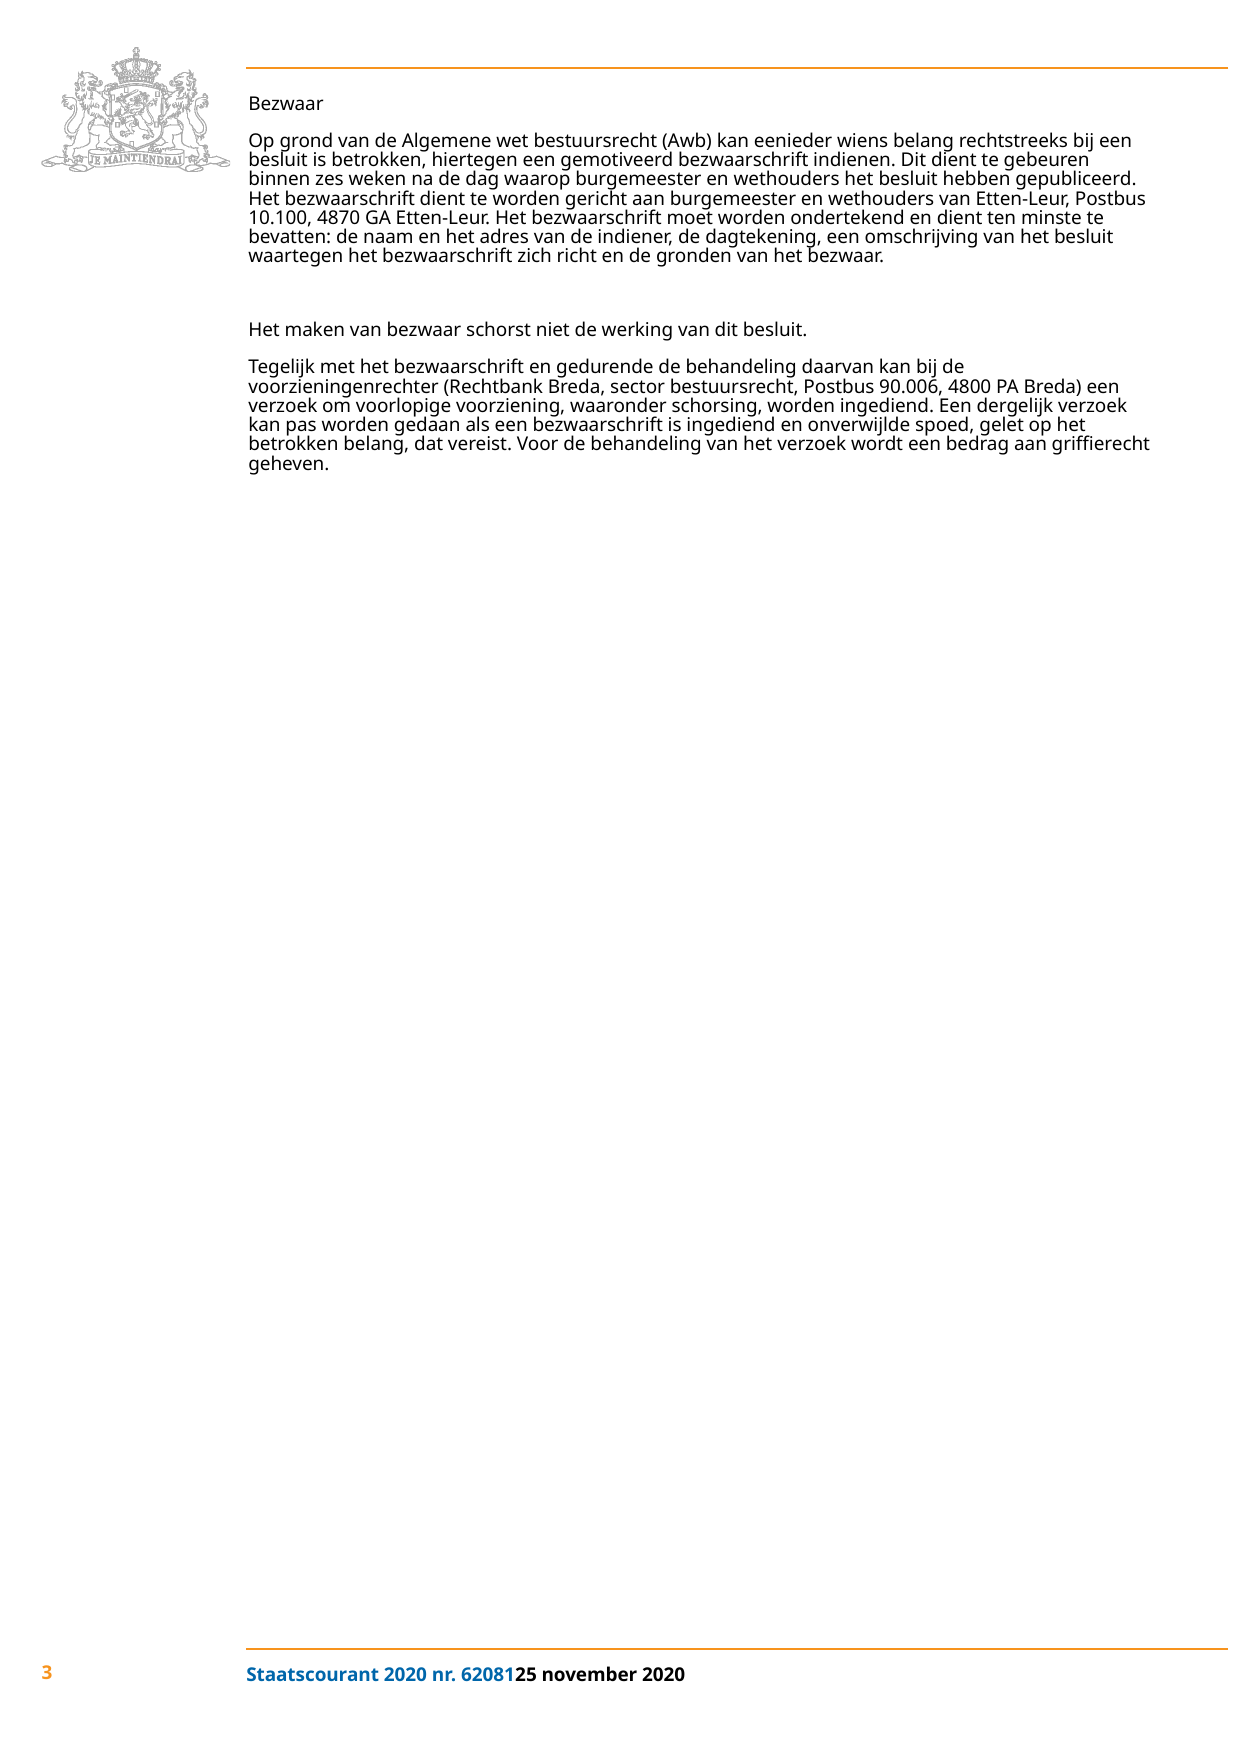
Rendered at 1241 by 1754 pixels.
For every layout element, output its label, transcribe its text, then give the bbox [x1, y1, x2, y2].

text Op grond van de Algemene wet bestuursrecht (Awb) kan eenieder wiens belang rechtstreeks bij een besluit is betrokken, hiertegen een gemotiveerd bezwaarschrift indienen. Dit dient te gebeuren binnen zes weken na de dag waarop burgemeester en wethouders het besluit hebben gepubliceerd. Het bezwaarschrift dient te worden gericht aan burgemeester en wethouders van Etten-Leur, Postbus 10.100, 4870 GA Etten-Leur. Het bezwaarschrift moet worden ondertekend en dient ten minste te bevatten: de naam en het adres van de indiener, de dagtekening, een omschrijving van het besluit waartegen het bezwaarschrift zich richt en de gronden van het bezwaar. [248, 132, 1152, 267]
picture [41, 47, 231, 172]
text Bezwaar [248, 95, 1152, 114]
text Tegelijk met het bezwaarschrift en gedurende de behandeling daarvan kan bij de voorzieningenrechter (Rechtbank Breda, sector bestuursrecht, Postbus 90.006, 4800 PA Breda) een verzoek om voorlopige voorziening, waaronder schorsing, worden ingediend. Een dergelijk verzoek kan pas worden gedaan als een bezwaarschrift is ingediend en onverwijlde spoed, gelet op het betrokken belang, dat vereist. Voor de behandeling van het verzoek wordt een bedrag aan griffierecht geheven. [248, 358, 1152, 474]
text Het maken van bezwaar schorst niet de werking van dit besluit. [248, 321, 1152, 341]
